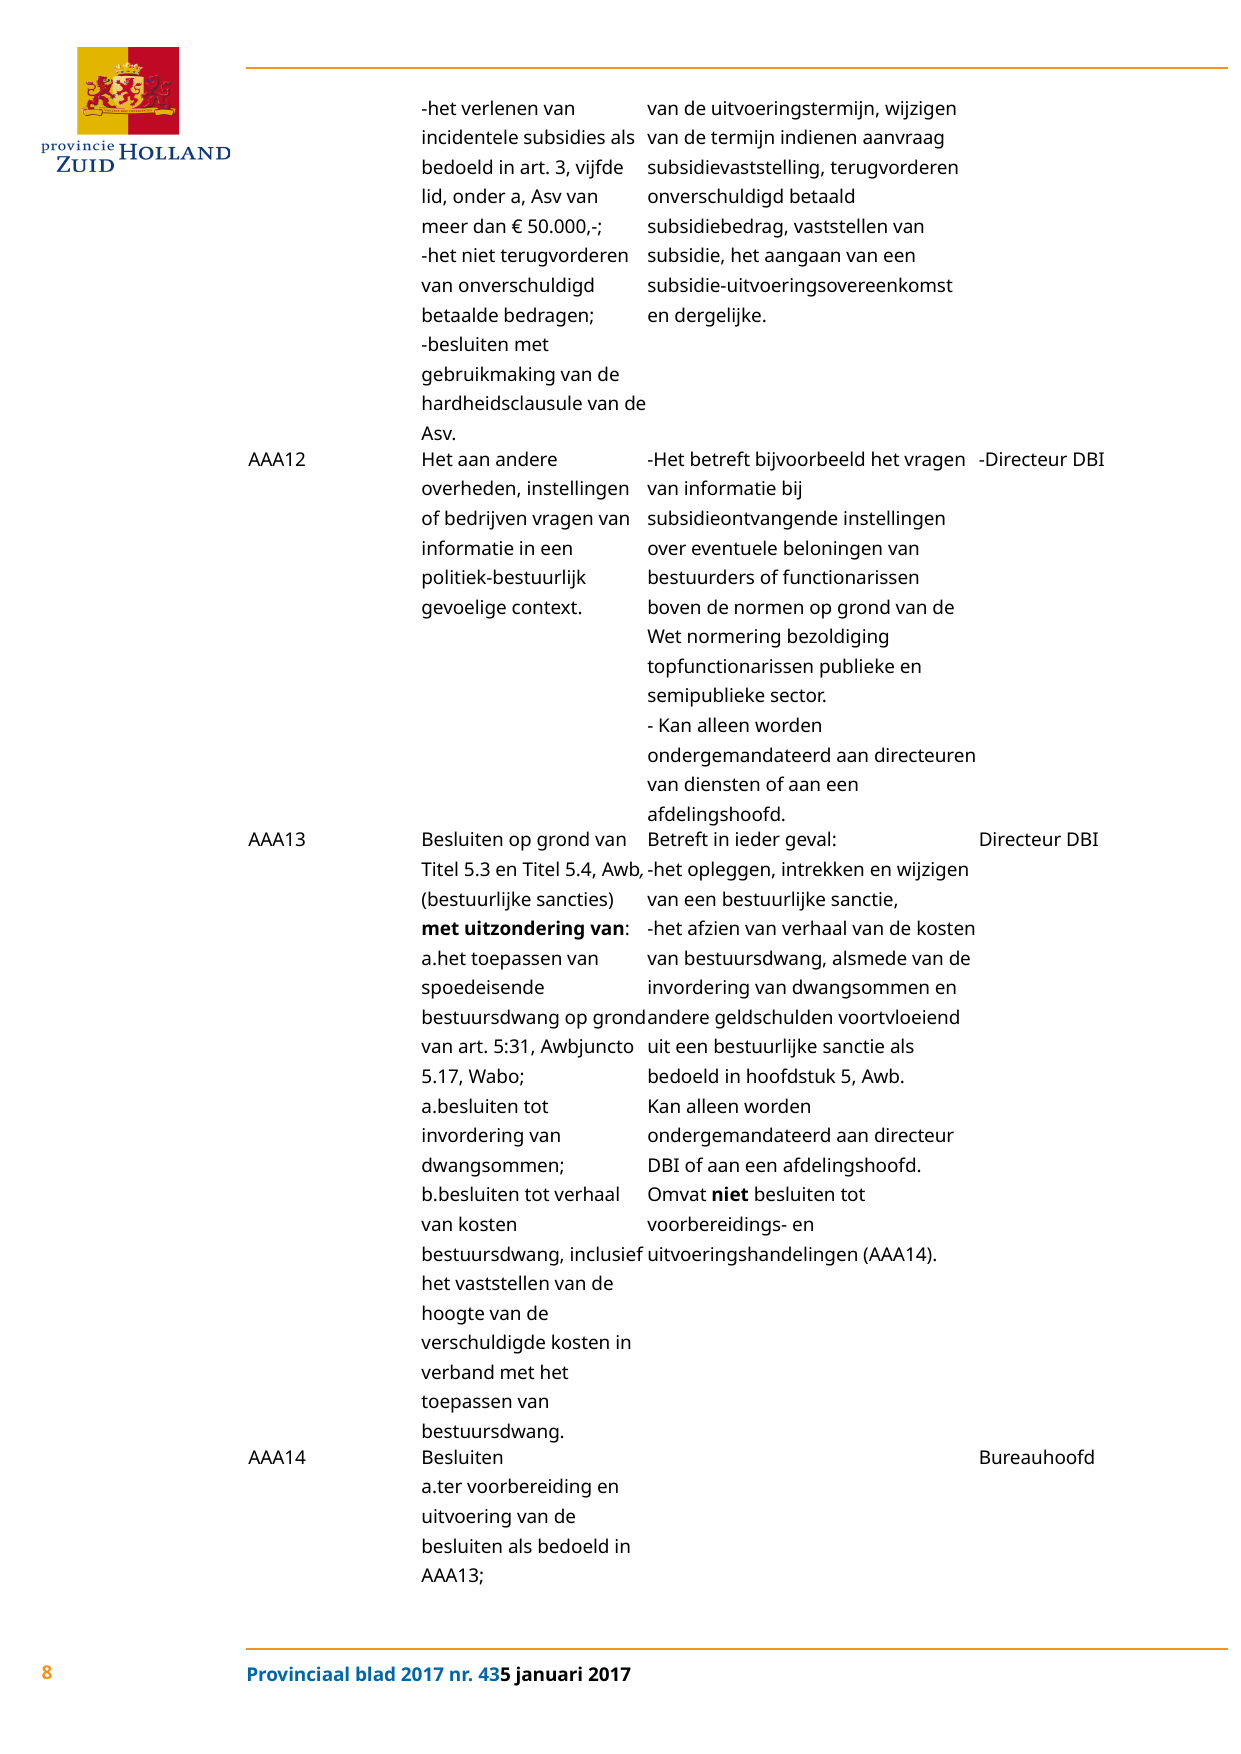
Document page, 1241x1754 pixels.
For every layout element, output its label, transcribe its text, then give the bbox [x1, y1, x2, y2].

table_cell -Het betreft bijvoorbeeld het vragen van informatie bij subsidieontvangende instellingen over eventuele beloningen van bestuurders of functionarissen boven de normen op grond van de Wet normering bezoldiging topfunctionarissen publieke en semipublieke sector. - Kan alleen worden ondergemandateerd aan directeuren van diensten of aan een afdelingshoofd. [647, 446, 978, 827]
table_cell Directeur DBI [979, 827, 1152, 1444]
table_cell [647, 1444, 978, 1588]
table_cell Het aan andere overheden, instellingen of bedrijven vragen van informatie in een politiek-bestuurlijk gevoelige context. [421, 446, 647, 827]
table_cell AAA14 [248, 1444, 421, 1588]
table_cell Betreft in ieder geval: -het opleggen, intrekken en wijzigen van een bestuurlijke sanctie, -het afzien van verhaal van de kosten van bestuursdwang, alsmede van de invordering van dwangsommen en andere geldschulden voortvloeiend uit een bestuurlijke sanctie als bedoeld in hoofdstuk 5, Awb. Kan alleen worden ondergemandateerd aan directeur DBI of aan een afdelingshoofd. Omvat niet besluiten tot voorbereidings- en uitvoeringshandelingen (AAA14). [647, 827, 978, 1444]
table_cell [979, 95, 1152, 446]
picture [41, 47, 231, 172]
table_cell van de uitvoeringstermijn, wijzigen van de termijn indienen aanvraag subsidievaststelling, terugvorderen onverschuldigd betaald subsidiebedrag, vaststellen van subsidie, het aangaan van een subsidie-uitvoeringsovereenkomst en dergelijke. [647, 95, 978, 446]
table_cell -Directeur DBI [979, 446, 1152, 827]
table_cell Besluiten op grond van Titel 5.3 en Titel 5.4, Awb, (bestuurlijke sancties) met uitzondering van: a.het toepassen van spoedeisende bestuursdwang op grond van art. 5:31, Awbjuncto 5.17, Wabo; a.besluiten tot invordering van dwangsommen; b.besluiten tot verhaal van kosten bestuursdwang, inclusief het vaststellen van de hoogte van de verschuldigde kosten in verband met het toepassen van bestuursdwang. [421, 827, 647, 1444]
table_cell Bureauhoofd [979, 1444, 1152, 1588]
table_cell -het verlenen van incidentele subsidies als bedoeld in art. 3, vijfde lid, onder a, Asv van meer dan € 50.000,-; -het niet terugvorderen van onverschuldigd betaalde bedragen; -besluiten met gebruikmaking van de hardheidsclausule van de Asv. [421, 95, 647, 446]
table_cell Besluiten a.ter voorbereiding en uitvoering van de besluiten als bedoeld in AAA13; [421, 1444, 647, 1588]
table_cell AAA12 [248, 446, 421, 827]
table_cell AAA13 [248, 827, 421, 1444]
table_cell [248, 95, 421, 446]
